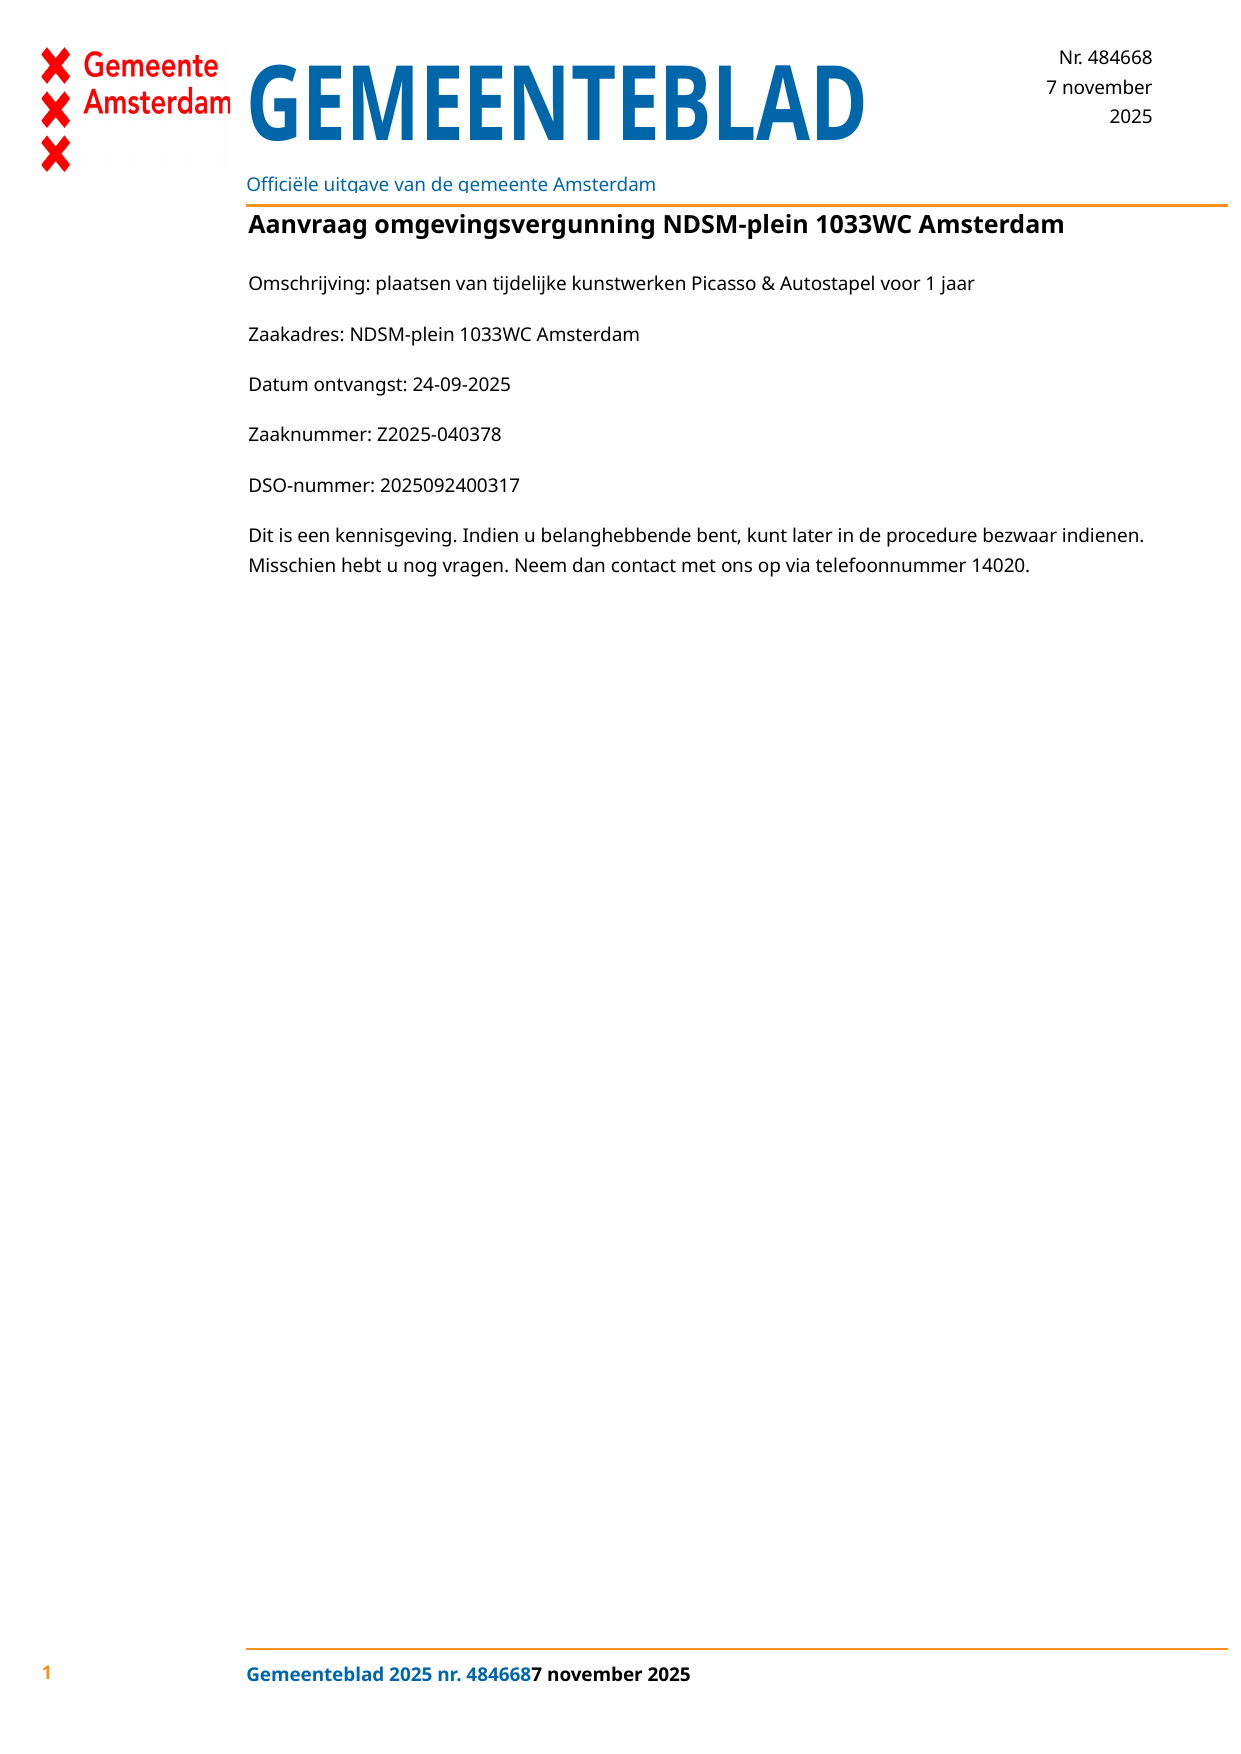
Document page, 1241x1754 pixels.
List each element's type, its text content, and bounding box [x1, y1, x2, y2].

text Zaaknummer: Z2025-040378 [248, 422, 1152, 447]
text DSO-nummer: 2025092400317 [248, 472, 1152, 498]
text Datum ontvangst: 24-09-2025 [248, 371, 1152, 397]
text Aanvraag omgevingsvergunning NDSM-plein 1033WC Amsterdam [248, 207, 1152, 241]
text Dit is een kennisgeving. Indien u belanghebbende bent, kunt later in de procedure bezwaar indienen. Misschien hebt u nog vragen. Neem dan contact met ons op via telefoonnummer 14020. [248, 522, 1152, 578]
picture [41, 47, 231, 172]
text Omschrijving: plaatsen van tijdelijke kunstwerken Picasso & Autostapel voor 1 jaar [248, 270, 1152, 296]
text Zaakadres: NDSM-plein 1033WC Amsterdam [248, 321, 1152, 346]
